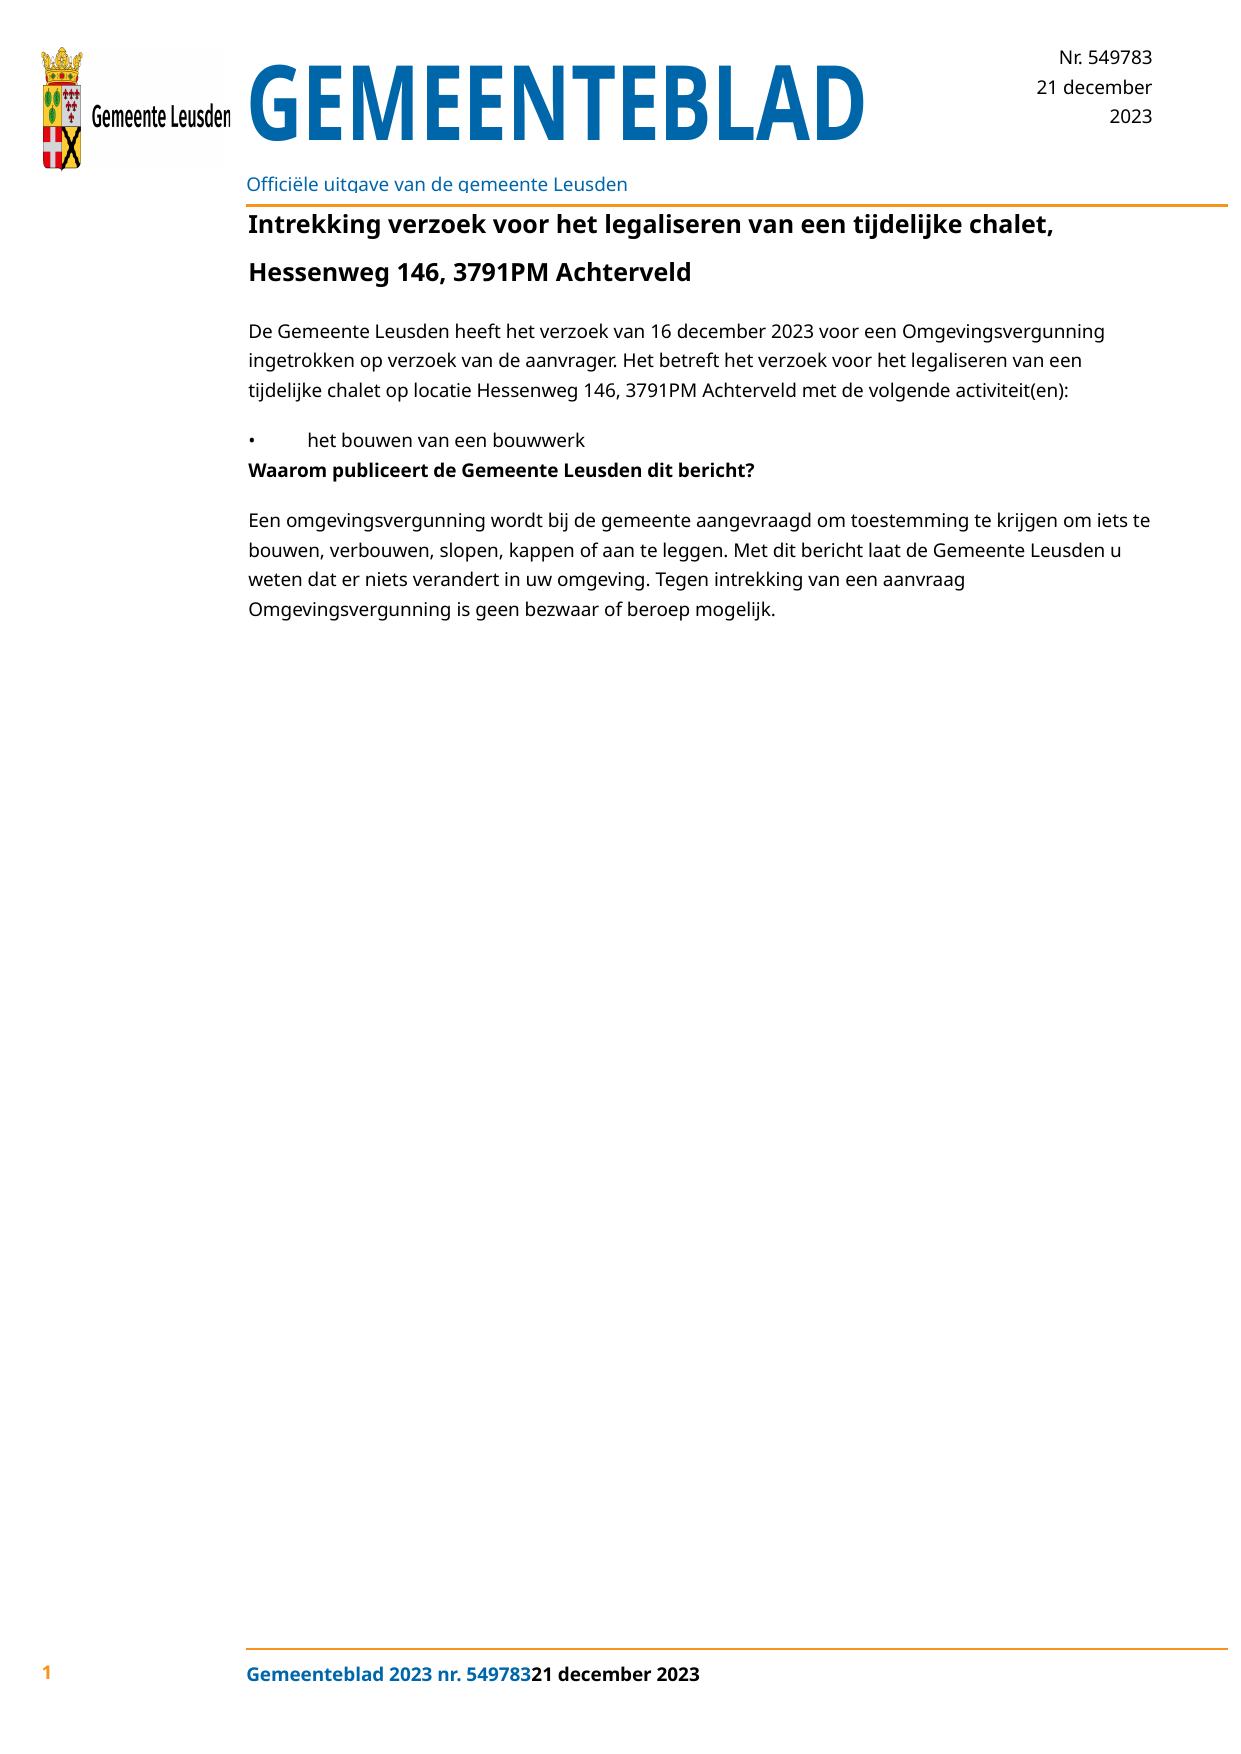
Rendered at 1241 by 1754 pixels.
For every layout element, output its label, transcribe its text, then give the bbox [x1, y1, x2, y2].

text De Gemeente Leusden heeft het verzoek van 16 december 2023 voor een Omgevingsvergunning ingetrokken op verzoek van de aanvrager. Het betreft het verzoek voor het legaliseren van een tijdelijke chalet op locatie Hessenweg 146, 3791PM Achterveld met de volgende activiteit(en): [248, 318, 1152, 403]
text Waarom publiceert de Gemeente Leusden dit bericht? [248, 457, 1152, 483]
text Een omgevingsvergunning wordt bij de gemeente aangevraagd om toestemming te krijgen om iets te bouwen, verbouwen, slopen, kappen of aan te leggen. Met dit bericht laat de Gemeente Leusden u weten dat er niets verandert in uw omgeving. Tegen intrekking van een aanvraag Omgevingsvergunning is geen bezwaar of beroep mogelijk. [248, 507, 1152, 622]
picture [41, 47, 231, 172]
text Intrekking verzoek voor het legaliseren van een tijdelijke chalet, Hessenweg 146, 3791PM Achterveld [248, 207, 1152, 288]
list het bouwen van een bouwwerk [248, 427, 1152, 453]
